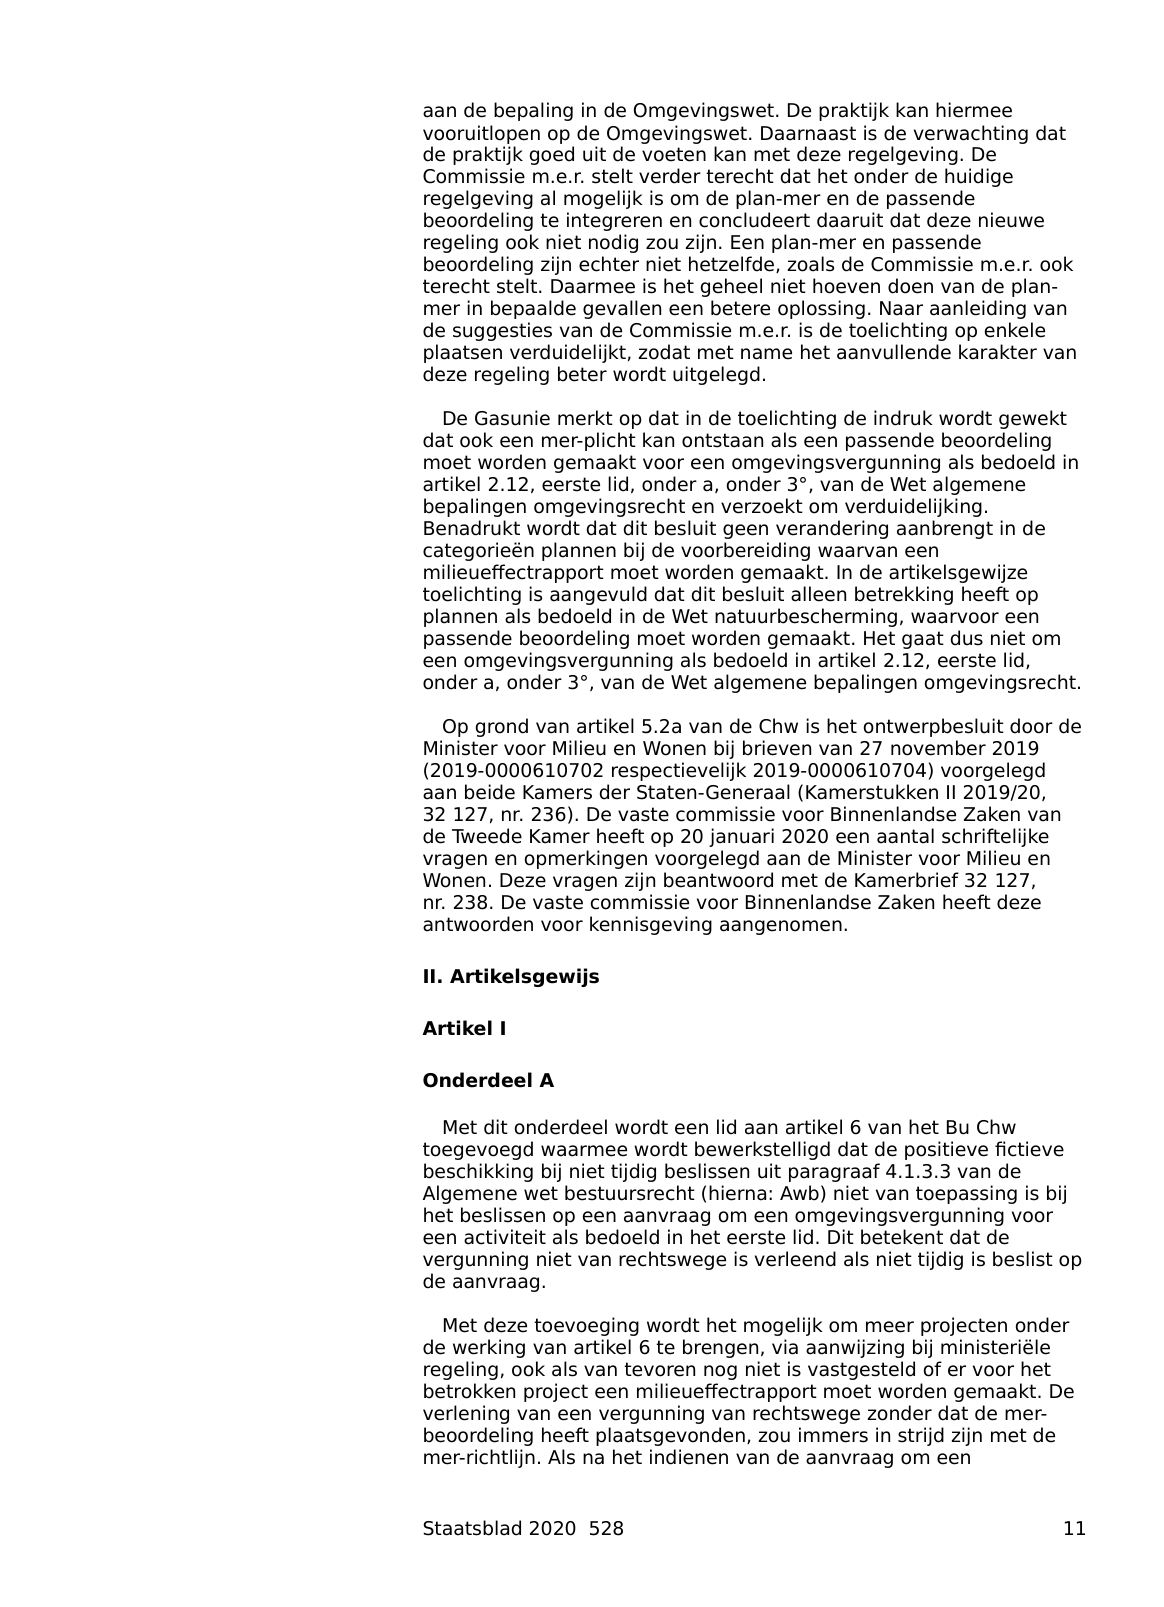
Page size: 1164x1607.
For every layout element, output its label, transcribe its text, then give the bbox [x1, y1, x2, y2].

subtitle II. Artikelsgewijs [422, 966, 1087, 988]
subtitle Artikel I [422, 1018, 1087, 1040]
text De Gasunie merkt op dat in de toelichting de indruk wordt gewekt dat ook een mer-plicht kan ontstaan als een passende beoordeling moet worden gemaakt voor een omgevingsvergunning als bedoeld in artikel 2.12, eerste lid, onder a, onder 3°, van de Wet algemene bepalingen omgevingsrecht en verzoekt om verduidelijking. Benadrukt wordt dat dit besluit geen verandering aanbrengt in de categorieën plannen bij de voorbereiding waarvan een milieueffectrapport moet worden gemaakt. In de artikelsgewijze toelichting is aangevuld dat dit besluit alleen betrekking heeft op plannen als bedoeld in de Wet natuurbescherming, waarvoor een passende beoordeling moet worden gemaakt. Het gaat dus niet om een omgevingsvergunning als bedoeld in artikel 2.12, eerste lid, onder a, onder 3°, van de Wet algemene bepalingen omgevingsrecht. [422, 408, 1087, 694]
text Met dit onderdeel wordt een lid aan artikel 6 van het Bu Chw toegevoegd waarmee wordt bewerkstelligd dat de positieve fictieve beschikking bij niet tijdig beslissen uit paragraaf 4.1.3.3 van de Algemene wet bestuursrecht (hierna: Awb) niet van toepassing is bij het beslissen op een aanvraag om een omgevingsvergunning voor een activiteit als bedoeld in het eerste lid. Dit betekent dat de vergunning niet van rechtswege is verleend als niet tijdig is beslist op de aanvraag. [422, 1117, 1087, 1293]
text Met deze toevoeging wordt het mogelijk om meer projecten onder de werking van artikel 6 te brengen, via aanwijzing bij ministeriële regeling, ook als van tevoren nog niet is vastgesteld of er voor het betrokken project een milieueffectrapport moet worden gemaakt. De verlening van een vergunning van rechtswege zonder dat de mer-beoordeling heeft plaatsgevonden, zou immers in strijd zijn met de mer-richtlijn. Als na het indienen van de aanvraag om een [422, 1315, 1087, 1469]
text aan de bepaling in de Omgevingswet. De praktijk kan hiermee vooruitlopen op de Omgevingswet. Daarnaast is de verwachting dat de praktijk goed uit de voeten kan met deze regelgeving. De Commissie m.e.r. stelt verder terecht dat het onder de huidige regelgeving al mogelijk is om de plan-mer en de passende beoordeling te integreren en concludeert daaruit dat deze nieuwe regeling ook niet nodig zou zijn. Een plan-mer en passende beoordeling zijn echter niet hetzelfde, zoals de Commissie m.e.r. ook terecht stelt. Daarmee is het geheel niet hoeven doen van de plan-mer in bepaalde gevallen een betere oplossing. Naar aanleiding van de suggesties van de Commissie m.e.r. is de toelichting op enkele plaatsen verduidelijkt, zodat met name het aanvullende karakter van deze regeling beter wordt uitgelegd. [422, 100, 1087, 386]
text Op grond van artikel 5.2a van de Chw is het ontwerpbesluit door de Minister voor Milieu en Wonen bij brieven van 27 november 2019 (2019-0000610702 respectievelijk 2019-0000610704) voorgelegd aan beide Kamers der Staten-Generaal (Kamerstukken II 2019/20, 32 127, nr. 236). De vaste commissie voor Binnenlandse Zaken van de Tweede Kamer heeft op 20 januari 2020 een aantal schriftelijke vragen en opmerkingen voorgelegd aan de Minister voor Milieu en Wonen. Deze vragen zijn beantwoord met de Kamerbrief 32 127, nr. 238. De vaste commissie voor Binnenlandse Zaken heeft deze antwoorden voor kennisgeving aangenomen. [422, 716, 1087, 936]
subtitle Onderdeel A [422, 1070, 1087, 1092]
